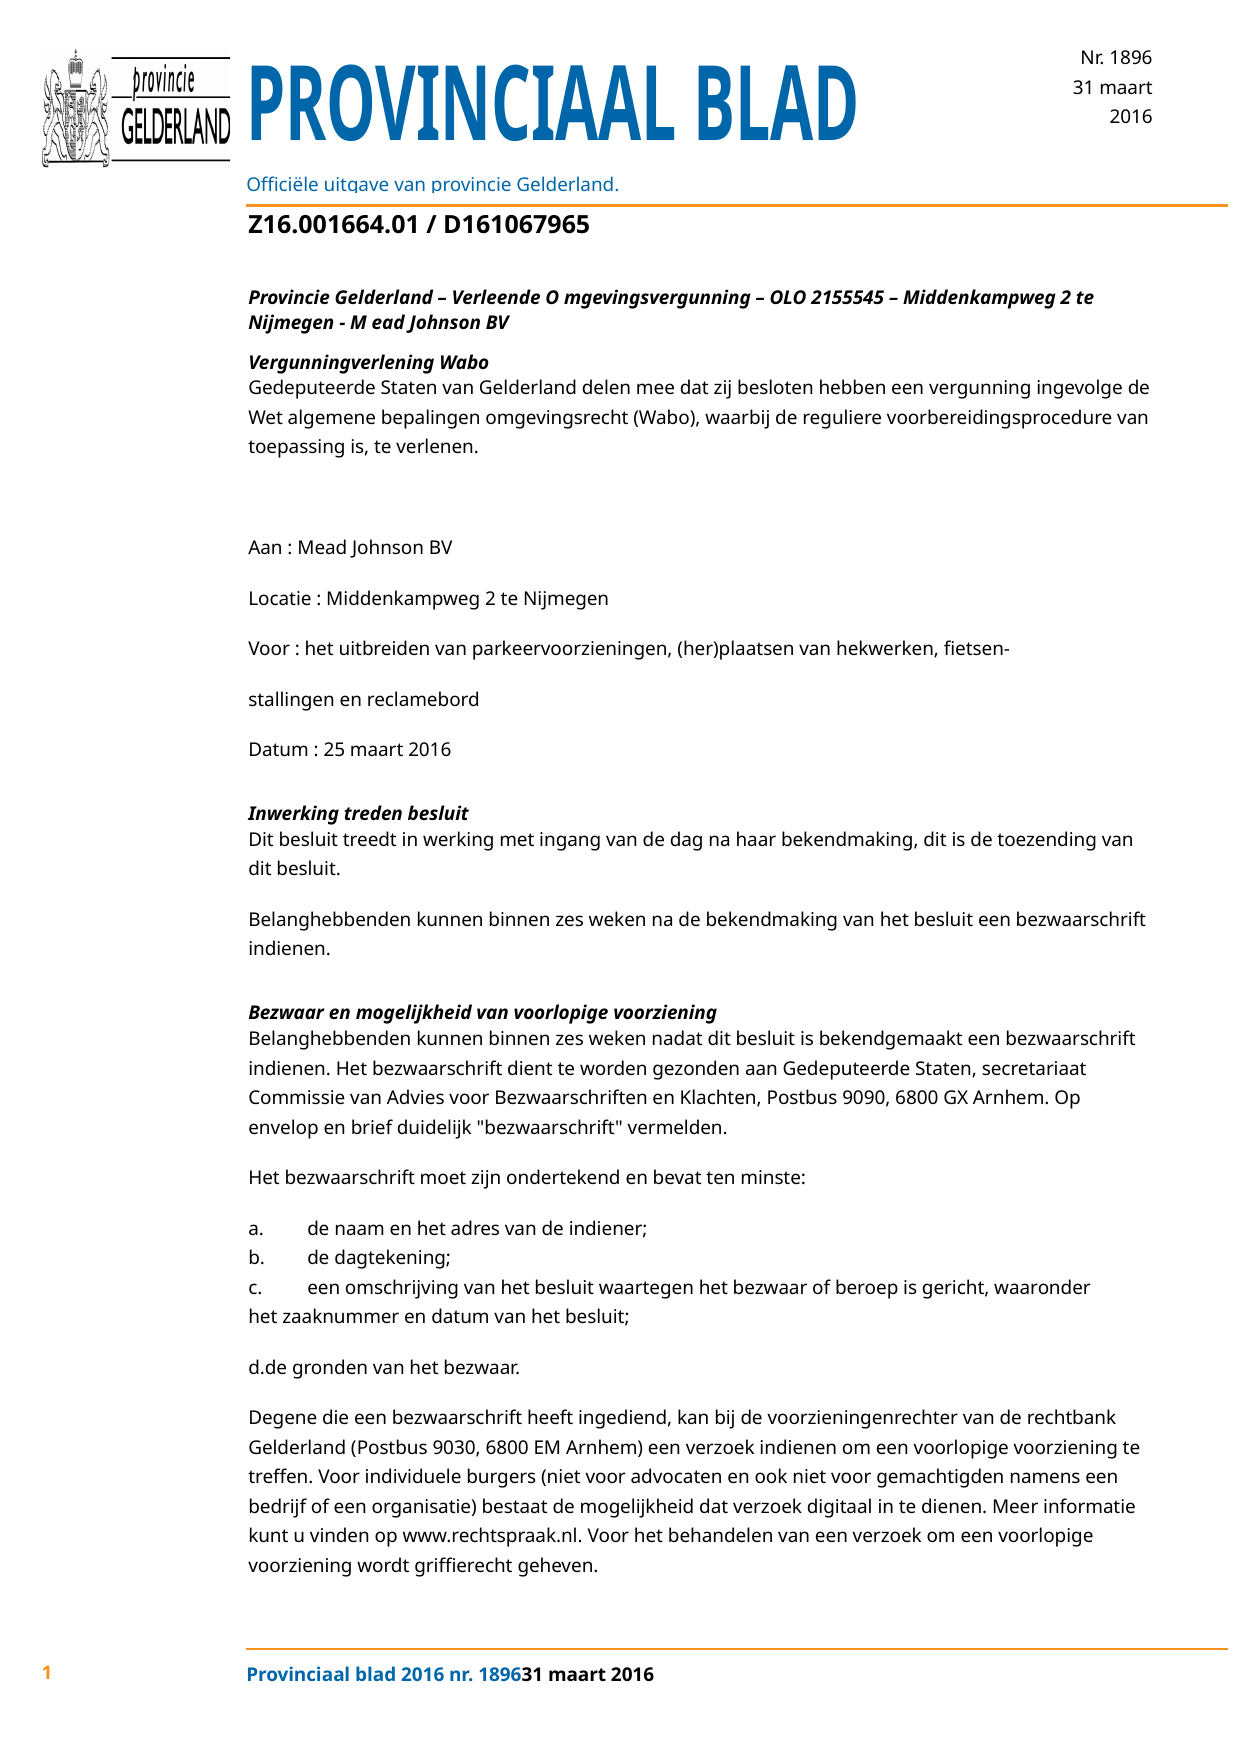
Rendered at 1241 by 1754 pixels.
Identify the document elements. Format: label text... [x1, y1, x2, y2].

list de dagtekening; [248, 1244, 1152, 1270]
text Bezwaar en mogelijkheid van voorlopige voorziening [248, 999, 1152, 1025]
text Belanghebbenden kunnen binnen zes weken na de bekendmaking van het besluit een bezwaarschrift indienen. [248, 906, 1152, 961]
text d.de gronden van het bezwaar. [248, 1354, 1152, 1380]
text Vergunningverlening Wabo [248, 349, 1152, 374]
text Datum : 25 maart 2016 [248, 736, 1152, 762]
text Voor : het uitbreiden van parkeervoorzieningen, (her)plaatsen van hekwerken, fietsen- [248, 635, 1152, 661]
list de naam en het adres van de indiener; [248, 1215, 1152, 1241]
text Belanghebbenden kunnen binnen zes weken nadat dit besluit is bekendgemaakt een bezwaarschrift indienen. Het bezwaarschrift dient te worden gezonden aan Gedeputeerde Staten, secretariaat Commissie van Advies voor Bezwaarschriften en Klachten, Postbus 9090, 6800 GX Arnhem. Op envelop en brief duidelijk "bezwaarschrift" vermelden. [248, 1025, 1152, 1140]
picture [41, 47, 231, 172]
text Inwerking treden besluit [248, 800, 1152, 826]
text het zaaknummer en datum van het besluit; [248, 1303, 1152, 1329]
text Degene die een bezwaarschrift heeft ingediend, kan bij de voorzieningenrechter van de rechtbank Gelderland (Postbus 9030, 6800 EM Arnhem) een verzoek indienen om een voorlopige voorziening te treffen. Voor individuele burgers (niet voor advocaten en ook niet voor gemachtigden namens een bedrijf of een organisatie) bestaat de mogelijkheid dat verzoek digitaal in te dienen. Meer informatie kunt u vinden op www.rechtspraak.nl. Voor het behandelen van een verzoek om een voorlopige voorziening wordt griffierecht geheven. [248, 1404, 1152, 1578]
list een omschrijving van het besluit waartegen het bezwaar of beroep is gericht, waaronder [248, 1274, 1152, 1300]
text Provincie Gelderland – Verleende O mgevingsvergunning – OLO 2155545 – Middenkampweg 2 te Nijmegen - M ead Johnson BV [248, 284, 1152, 335]
text Dit besluit treedt in werking met ingang van de dag na haar bekendmaking, dit is de toezending van dit besluit. [248, 826, 1152, 881]
text Het bezwaarschrift moet zijn ondertekend en bevat ten minste: [248, 1164, 1152, 1190]
text Aan : Mead Johnson BV [248, 534, 1152, 560]
text stallingen en reclamebord [248, 686, 1152, 712]
text Locatie : Middenkampweg 2 te Nijmegen [248, 585, 1152, 611]
text Gedeputeerde Staten van Gelderland delen mee dat zij besloten hebben een vergunning ingevolge de Wet algemene bepalingen omgevingsrecht (Wabo), waarbij de reguliere voorbereidingsprocedure van toepassing is, te verlenen. [248, 374, 1152, 459]
text Z16.001664.01 / D161067965 [248, 207, 1152, 241]
